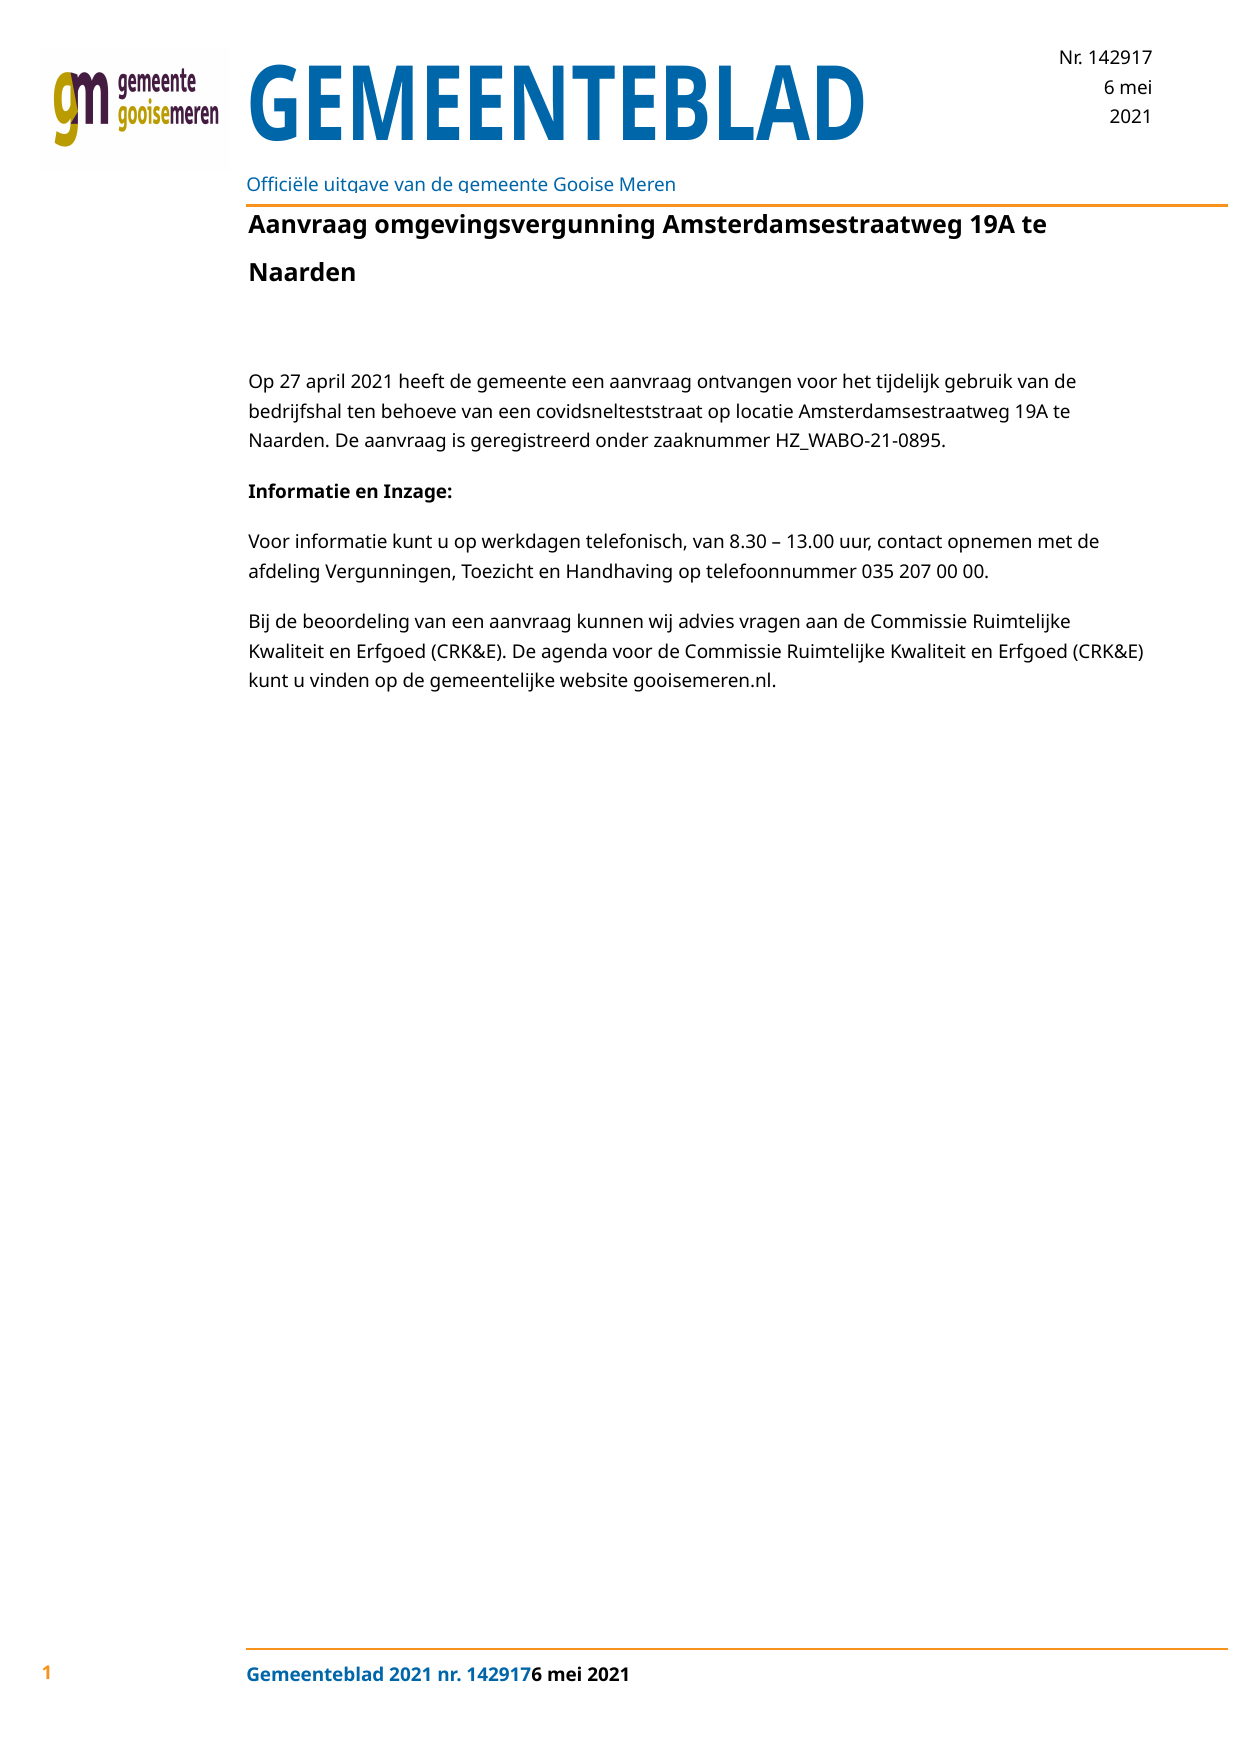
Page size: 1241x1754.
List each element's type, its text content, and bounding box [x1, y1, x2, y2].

text Op 27 april 2021 heeft de gemeente een aanvraag ontvangen voor het tijdelijk gebruik van de bedrijfshal ten behoeve van een covidsnelteststraat op locatie Amsterdamsestraatweg 19A te Naarden. De aanvraag is geregistreerd onder zaaknummer HZ_WABO-21-0895. [248, 368, 1152, 453]
text Voor informatie kunt u op werkdagen telefonisch, van 8.30 – 13.00 uur, contact opnemen met de afdeling Vergunningen, Toezicht en Handhaving op telefoonnummer 035 207 00 00. [248, 528, 1152, 584]
picture [41, 47, 231, 172]
text Aanvraag omgevingsvergunning Amsterdamsestraatweg 19A te Naarden [248, 207, 1152, 288]
text Informatie en Inzage: [248, 478, 1152, 504]
text Bij de beoordeling van een aanvraag kunnen wij advies vragen aan de Commissie Ruimtelijke Kwaliteit en Erfgoed (CRK&E). De agenda voor de Commissie Ruimtelijke Kwaliteit en Erfgoed (CRK&E) kunt u vinden op de gemeentelijke website gooisemeren.nl. [248, 608, 1152, 693]
